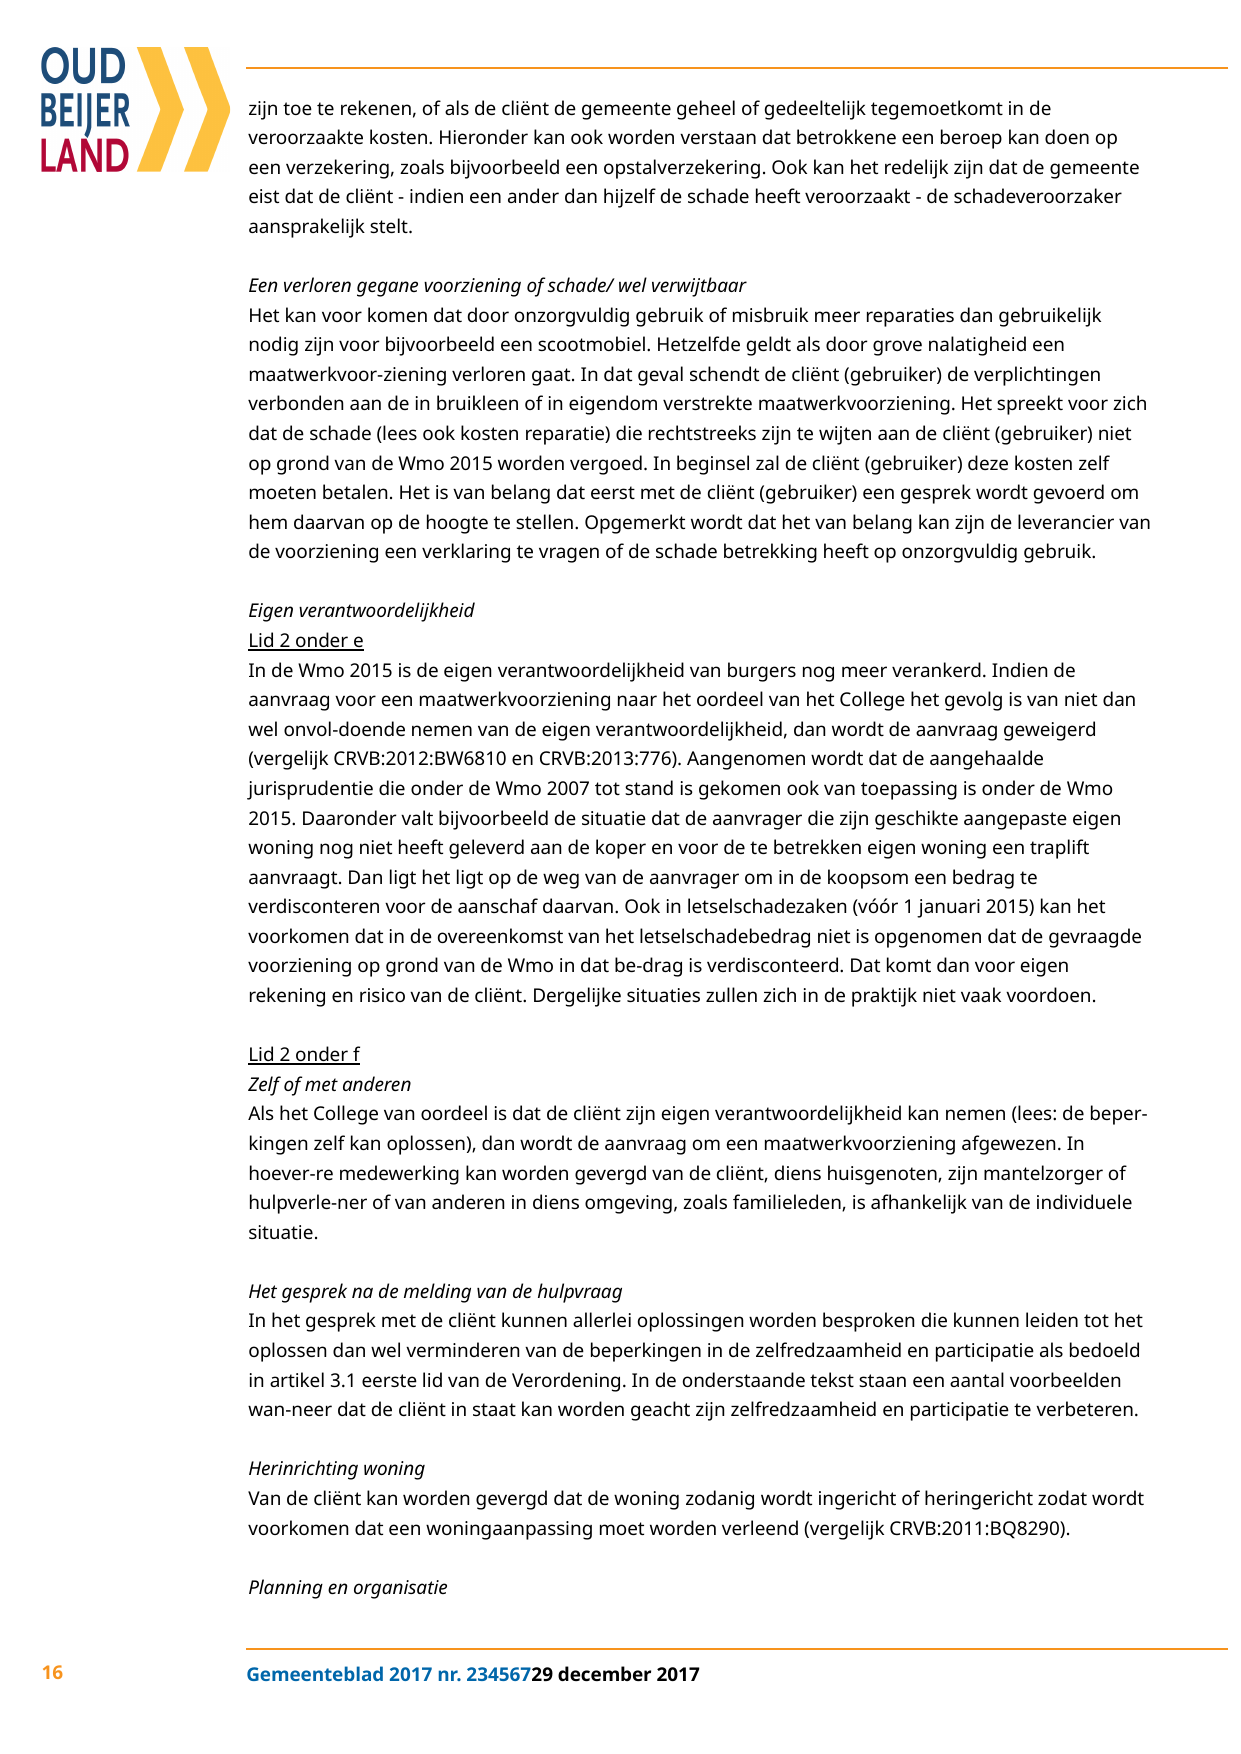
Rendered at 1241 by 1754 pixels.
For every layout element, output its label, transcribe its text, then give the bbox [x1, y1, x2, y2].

text Herinrichting woning [248, 1456, 1152, 1481]
text Zelf of met anderen [248, 1071, 1152, 1097]
text Het kan voor komen dat door onzorgvuldig gebruik of misbruik meer reparaties dan gebruikelijk nodig zijn voor bijvoorbeeld een scootmobiel. Hetzelfde geldt als door grove nalatigheid een maatwerkvoor-ziening verloren gaat. In dat geval schendt de cliënt (gebruiker) de verplichtingen verbonden aan de in bruikleen of in eigendom verstrekte maatwerkvoorziening. Het spreekt voor zich dat de schade (lees ook kosten reparatie) die rechtstreeks zijn te wijten aan de cliënt (gebruiker) niet op grond van de Wmo 2015 worden vergoed. In beginsel zal de cliënt (gebruiker) deze kosten zelf moeten betalen. Het is van belang dat eerst met de cliënt (gebruiker) een gesprek wordt gevoerd om hem daarvan op de hoogte te stellen. Opgemerkt wordt dat het van belang kan zijn de leverancier van de voorziening een verklaring te vragen of de schade betrekking heeft op onzorgvuldig gebruik. [248, 302, 1152, 564]
text Het gesprek na de melding van de hulpvraag [248, 1278, 1152, 1304]
text Lid 2 onder f [248, 1041, 1152, 1067]
text Planning en organisatie [248, 1574, 1152, 1600]
text Van de cliënt kan worden gevergd dat de woning zodanig wordt ingericht of heringericht zodat wordt voorkomen dat een woningaanpassing moet worden verleend (vergelijk CRVB:2011:BQ8290). [248, 1485, 1152, 1541]
picture [41, 47, 231, 172]
text Als het College van oordeel is dat de cliënt zijn eigen verantwoordelijkheid kan nemen (lees: de beper-kingen zelf kan oplossen), dan wordt de aanvraag om een maatwerkvoorziening afgewezen. In hoever-re medewerking kan worden gevergd van de cliënt, diens huisgenoten, zijn mantelzorger of hulpverle-ner of van anderen in diens omgeving, zoals familieleden, is afhankelijk van de individuele situatie. [248, 1101, 1152, 1245]
text zijn toe te rekenen, of als de cliënt de gemeente geheel of gedeeltelijk tegemoetkomt in de veroorzaakte kosten. Hieronder kan ook worden verstaan dat betrokkene een beroep kan doen op een verzekering, zoals bijvoorbeeld een opstalverzekering. Ook kan het redelijk zijn dat de gemeente eist dat de cliënt - indien een ander dan hijzelf de schade heeft veroorzaakt - de schadeveroorzaker aansprakelijk stelt. [248, 95, 1152, 239]
text Een verloren gegane voorziening of schade/ wel verwijtbaar [248, 272, 1152, 298]
text In het gesprek met de cliënt kunnen allerlei oplossingen worden besproken die kunnen leiden tot het oplossen dan wel verminderen van de beperkingen in de zelfredzaamheid en participatie als bedoeld in artikel 3.1 eerste lid van de Verordening. In de onderstaande tekst staan een aantal voorbeelden wan-neer dat de cliënt in staat kan worden geacht zijn zelfredzaamheid en participatie te verbeteren. [248, 1308, 1152, 1422]
text Eigen verantwoordelijkheid [248, 598, 1152, 623]
text In de Wmo 2015 is de eigen verantwoordelijkheid van burgers nog meer verankerd. Indien de aanvraag voor een maatwerkvoorziening naar het oordeel van het College het gevolg is van niet dan wel onvol-doende nemen van de eigen verantwoordelijkheid, dan wordt de aanvraag geweigerd (vergelijk CRVB:2012:BW6810 en CRVB:2013:776). Aangenomen wordt dat de aangehaalde jurisprudentie die onder de Wmo 2007 tot stand is gekomen ook van toepassing is onder de Wmo 2015. Daaronder valt bijvoorbeeld de situatie dat de aanvrager die zijn geschikte aangepaste eigen woning nog niet heeft geleverd aan de koper en voor de te betrekken eigen woning een traplift aanvraagt. Dan ligt het ligt op de weg van de aanvrager om in de koopsom een bedrag te verdisconteren voor de aanschaf daarvan. Ook in letselschadezaken (vóór 1 januari 2015) kan het voorkomen dat in de overeenkomst van het letselschadebedrag niet is opgenomen dat de gevraagde voorziening op grond van de Wmo in dat be-drag is verdisconteerd. Dat komt dan voor eigen rekening en risico van de cliënt. Dergelijke situaties zullen zich in de praktijk niet vaak voordoen. [248, 657, 1152, 1008]
text Lid 2 onder e [248, 627, 1152, 653]
